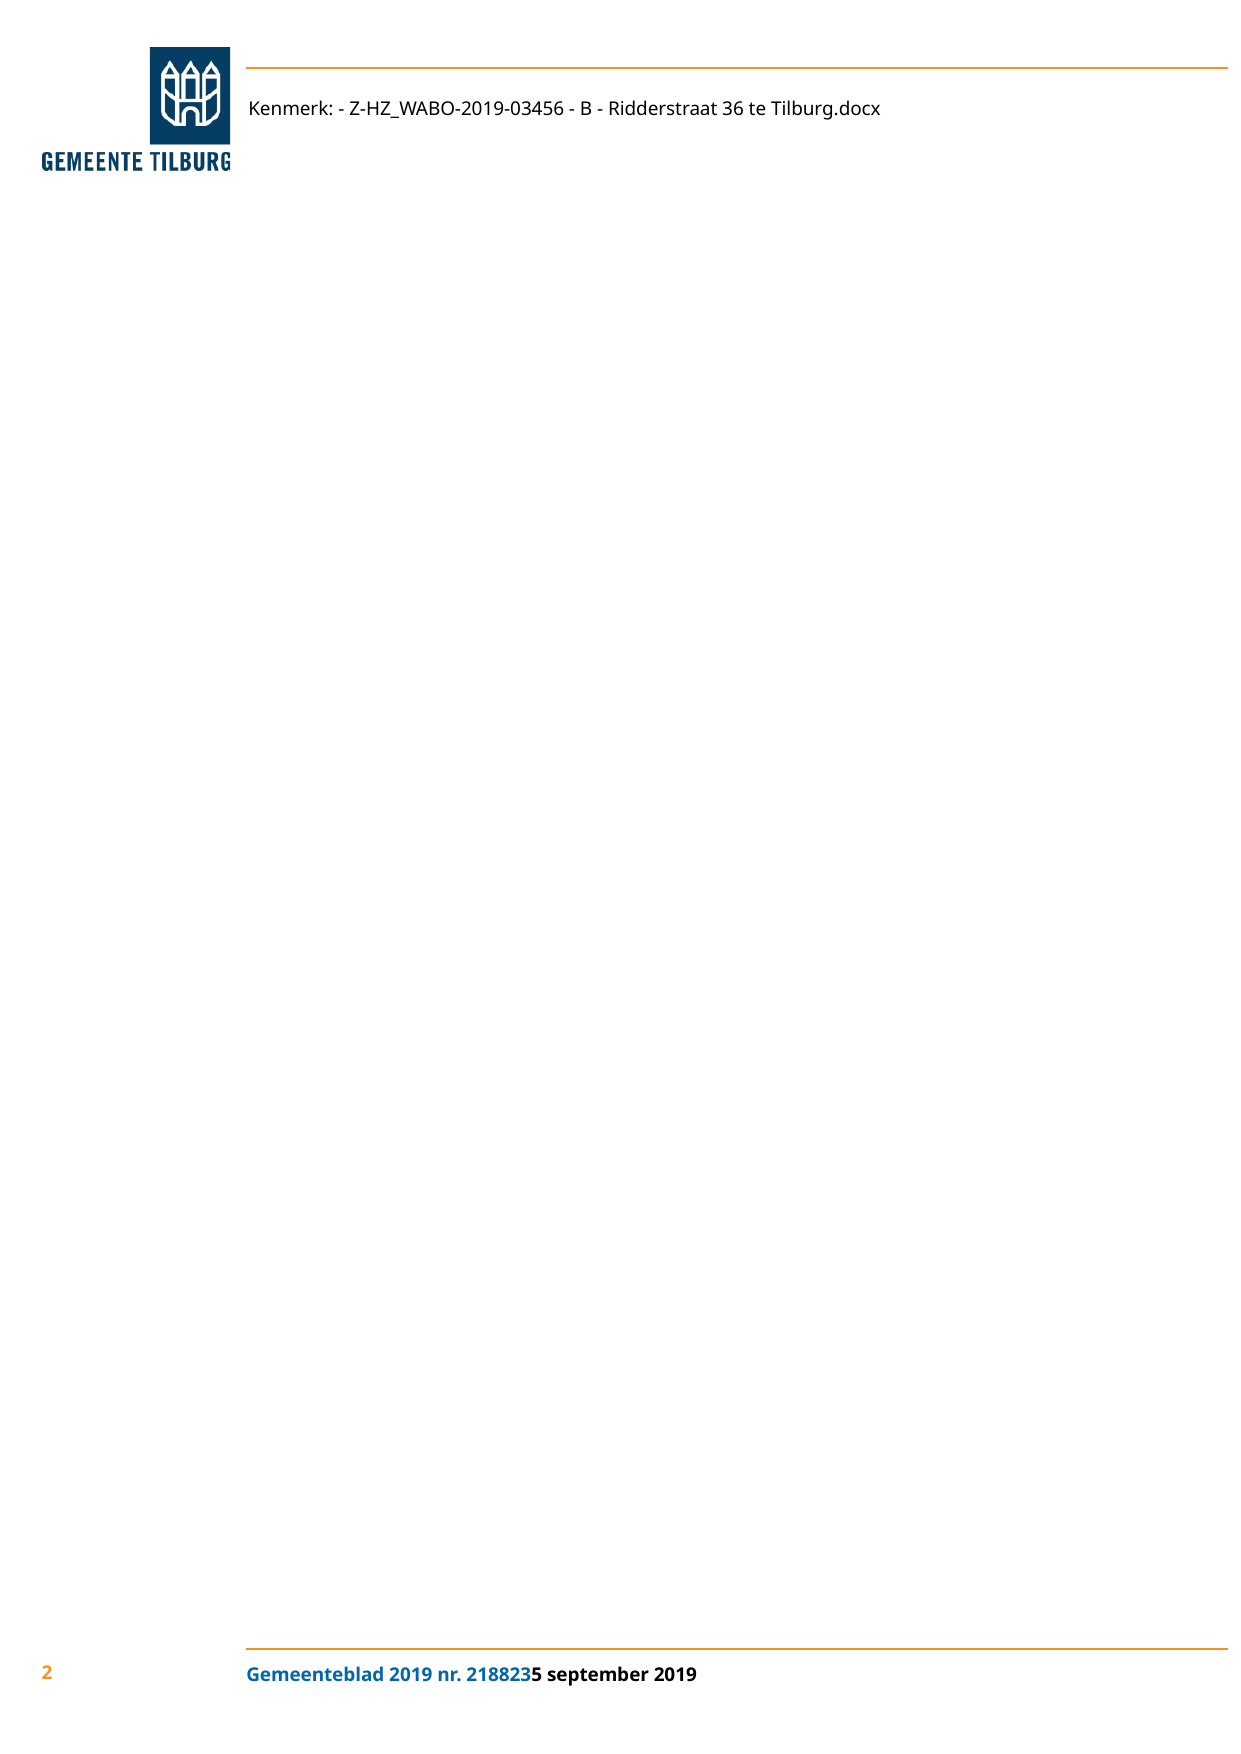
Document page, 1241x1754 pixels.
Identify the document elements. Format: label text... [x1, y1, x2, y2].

text Kenmerk: - Z-HZ_WABO-2019-03456 - B - Ridderstraat 36 te Tilburg.docx [248, 95, 1152, 121]
picture [41, 47, 231, 172]
